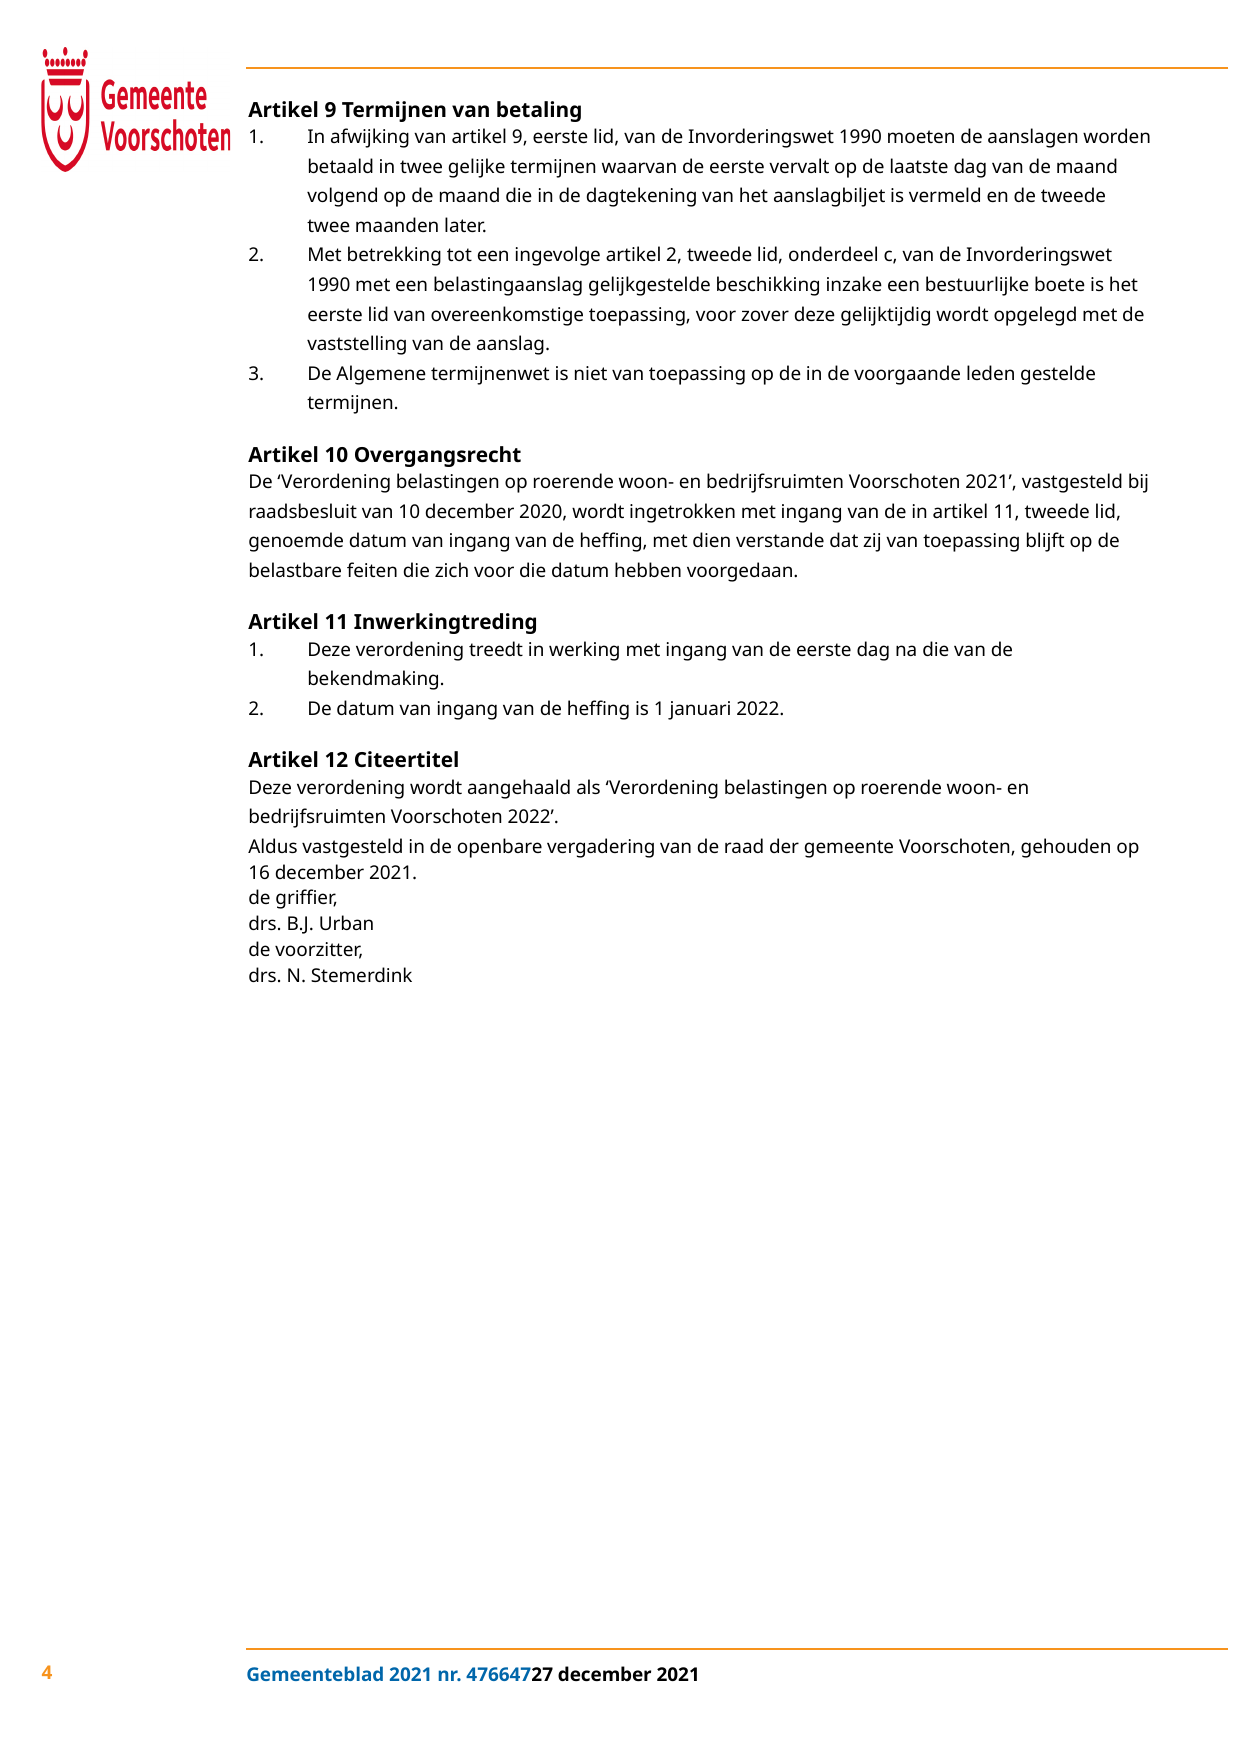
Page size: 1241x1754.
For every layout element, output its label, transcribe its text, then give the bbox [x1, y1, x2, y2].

list De datum van ingang van de heffing is 1 januari 2022. [248, 695, 1152, 721]
text drs. B.J. Urban [248, 910, 1152, 936]
text Deze verordening wordt aangehaald als ‘Verordening belastingen op roerende woon- en bedrijfsruimten Voorschoten 2022’. [248, 774, 1152, 829]
text de voorzitter, [248, 936, 1152, 962]
list Deze verordening treedt in werking met ingang van de eerste dag na die van de bekendmaking. [248, 636, 1152, 691]
text De ‘Verordening belastingen op roerende woon- en bedrijfsruimten Voorschoten 2021’, vastgesteld bij raadsbesluit van 10 december 2020, wordt ingetrokken met ingang van de in artikel 11, tweede lid, genoemde datum van ingang van de heffing, met dien verstande dat zij van toepassing blijft op de belastbare feiten die zich voor die datum hebben voorgedaan. [248, 468, 1152, 583]
text de griffier, [248, 884, 1152, 910]
list Met betrekking tot een ingevolge artikel 2, tweede lid, onderdeel c, van de Invorderingswet 1990 met een belastingaanslag gelijkgestelde beschikking inzake een bestuurlijke boete is het eerste lid van overeenkomstige toepassing, voor zover deze gelijktijdig wordt opgelegd met de vaststelling van de aanslag. [248, 242, 1152, 356]
text Artikel 10 Overgangsrecht [248, 440, 1152, 468]
list De Algemene termijnenwet is niet van toepassing op de in de voorgaande leden gestelde termijnen. [248, 360, 1152, 415]
list In afwijking van artikel 9, eerste lid, van de Invorderingswet 1990 moeten de aanslagen worden betaald in twee gelijke termijnen waarvan de eerste vervalt op de laatste dag van de maand volgend op de maand die in de dagtekening van het aanslagbiljet is vermeld en de tweede twee maanden later. [248, 123, 1152, 238]
text Artikel 9 Termijnen van betaling [248, 95, 1152, 123]
text Aldus vastgesteld in de openbare vergadering van de raad der gemeente Voorschoten, gehouden op 16 december 2021. [248, 833, 1152, 884]
text drs. N. Stemerdink [248, 962, 1152, 987]
text Artikel 11 Inwerkingtreding [248, 607, 1152, 636]
text Artikel 12 Citeertitel [248, 746, 1152, 774]
picture [41, 47, 231, 172]
